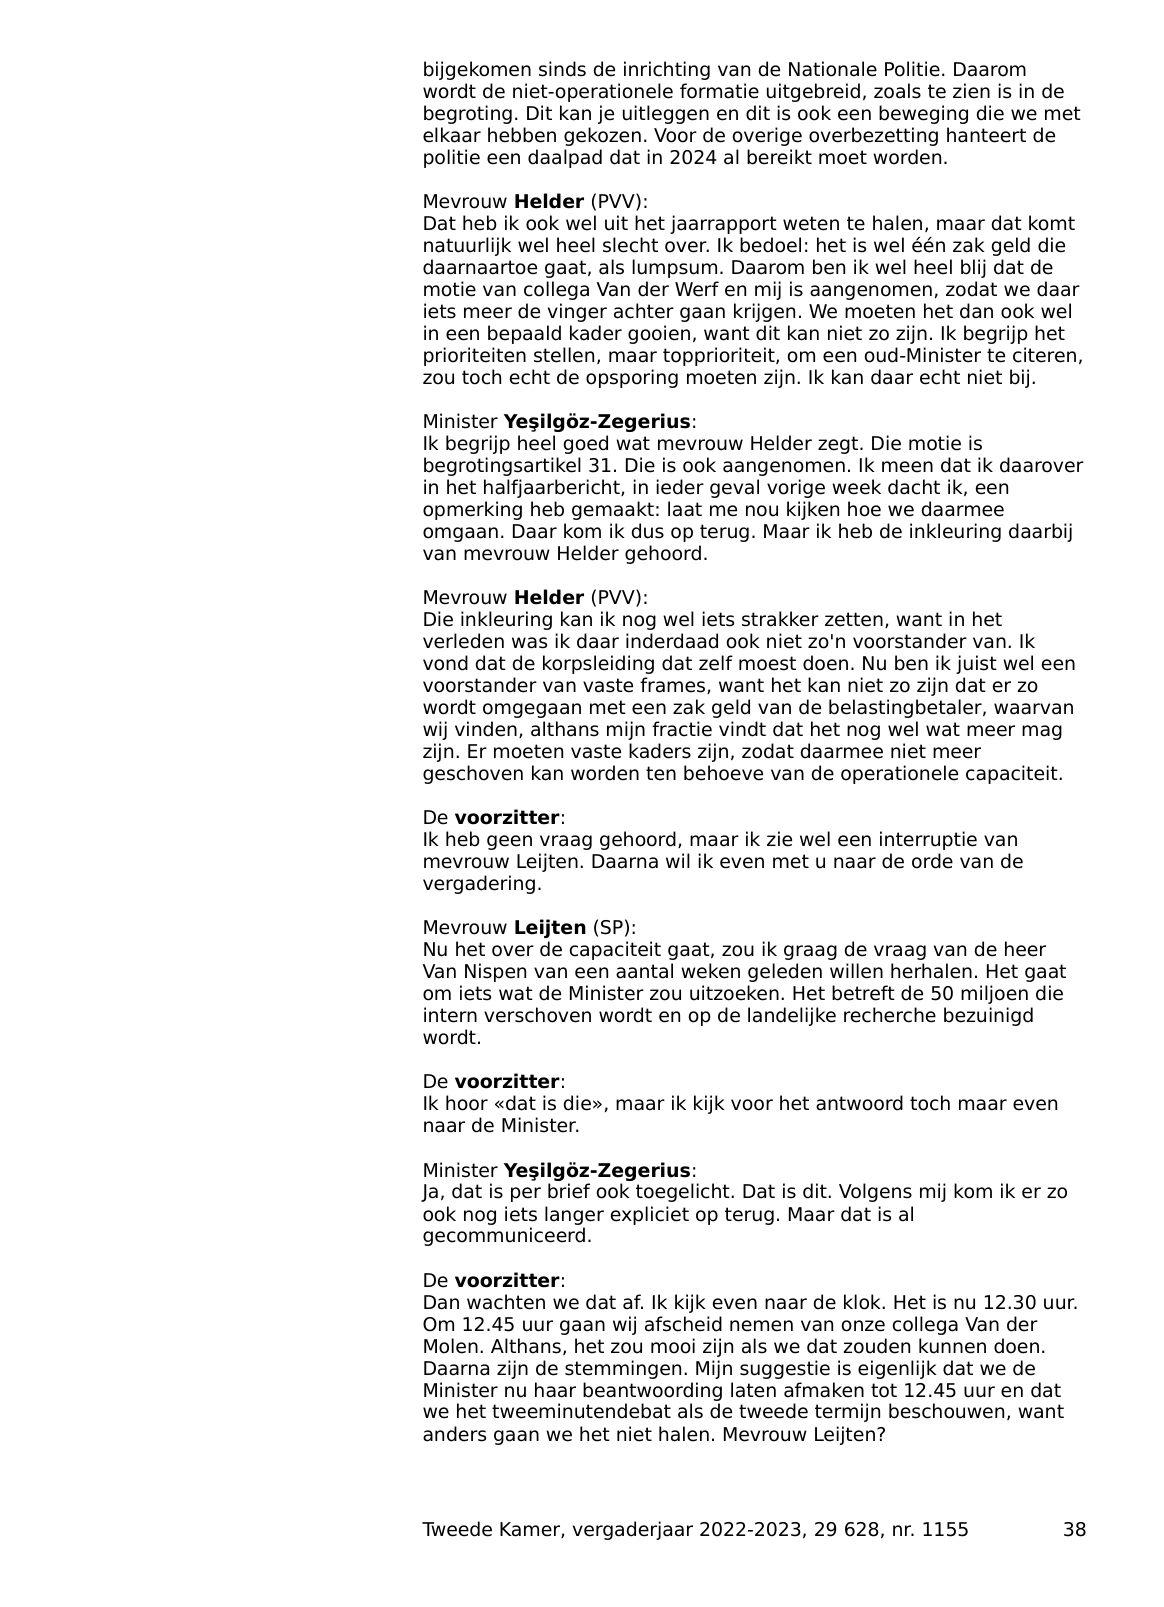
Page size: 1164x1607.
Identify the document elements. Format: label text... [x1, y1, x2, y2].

text De voorzitter: [422, 1071, 1087, 1093]
text De voorzitter: [422, 1269, 1087, 1292]
text Die inkleuring kan ik nog wel iets strakker zetten, want in het verleden was ik daar inderdaad ook niet zo'n voorstander van. Ik vond dat de korpsleiding dat zelf moest doen. Nu ben ik juist wel een voorstander van vaste frames, want het kan niet zo zijn dat er zo wordt omgegaan met een zak geld van de belastingbetaler, waarvan wij vinden, althans mijn fractie vindt dat het nog wel wat meer mag zijn. Er moeten vaste kaders zijn, zodat daarmee niet meer geschoven kan worden ten behoeve van de operationele capaciteit. [422, 609, 1087, 785]
text Ja, dat is per brief ook toegelicht. Dat is dit. Volgens mij kom ik er zo ook nog iets langer expliciet op terug. Maar dat is al gecommuniceerd. [422, 1181, 1087, 1247]
text bijgekomen sinds de inrichting van de Nationale Politie. Daarom wordt de niet-operationele formatie uitgebreid, zoals te zien is in de begroting. Dit kan je uitleggen en dit is ook een beweging die we met elkaar hebben gekozen. Voor de overige overbezetting hanteert de politie een daalpad dat in 2024 al bereikt moet worden. [422, 59, 1087, 169]
text Mevrouw Helder (PVV): [422, 191, 1087, 213]
text Nu het over de capaciteit gaat, zou ik graag de vraag van de heer Van Nispen van een aantal weken geleden willen herhalen. Het gaat om iets wat de Minister zou uitzoeken. Het betreft de 50 miljoen die intern verschoven wordt en op de landelijke recherche bezuinigd wordt. [422, 939, 1087, 1049]
text Dan wachten we dat af. Ik kijk even naar de klok. Het is nu 12.30 uur. Om 12.45 uur gaan wij afscheid nemen van onze collega Van der Molen. Althans, het zou mooi zijn als we dat zouden kunnen doen. Daarna zijn de stemmingen. Mijn suggestie is eigenlijk dat we de Minister nu haar beantwoording laten afmaken tot 12.45 uur en dat we het tweeminutendebat als de tweede termijn beschouwen, want anders gaan we het niet halen. Mevrouw Leijten? [422, 1292, 1087, 1445]
text Minister Yeşilgöz-Zegerius: [422, 411, 1087, 433]
text Ik heb geen vraag gehoord, maar ik zie wel een interruptie van mevrouw Leijten. Daarna wil ik even met u naar de orde van de vergadering. [422, 829, 1087, 895]
text Mevrouw Helder (PVV): [422, 587, 1087, 609]
text De voorzitter: [422, 807, 1087, 829]
text Ik begrijp heel goed wat mevrouw Helder zegt. Die motie is begrotingsartikel 31. Die is ook aangenomen. Ik meen dat ik daarover in het halfjaarbericht, in ieder geval vorige week dacht ik, een opmerking heb gemaakt: laat me nou kijken hoe we daarmee omgaan. Daar kom ik dus op terug. Maar ik heb de inkleuring daarbij van mevrouw Helder gehoord. [422, 433, 1087, 565]
text Ik hoor «dat is die», maar ik kijk voor het antwoord toch maar even naar de Minister. [422, 1093, 1087, 1137]
text Minister Yeşilgöz-Zegerius: [422, 1159, 1087, 1181]
text Mevrouw Leijten (SP): [422, 917, 1087, 939]
text Dat heb ik ook wel uit het jaarrapport weten te halen, maar dat komt natuurlijk wel heel slecht over. Ik bedoel: het is wel één zak geld die daarnaartoe gaat, als lumpsum. Daarom ben ik wel heel blij dat de motie van collega Van der Werf en mij is aangenomen, zodat we daar iets meer de vinger achter gaan krijgen. We moeten het dan ook wel in een bepaald kader gooien, want dit kan niet zo zijn. Ik begrijp het prioriteiten stellen, maar topprioriteit, om een oud-Minister te citeren, zou toch echt de opsporing moeten zijn. Ik kan daar echt niet bij. [422, 213, 1087, 389]
